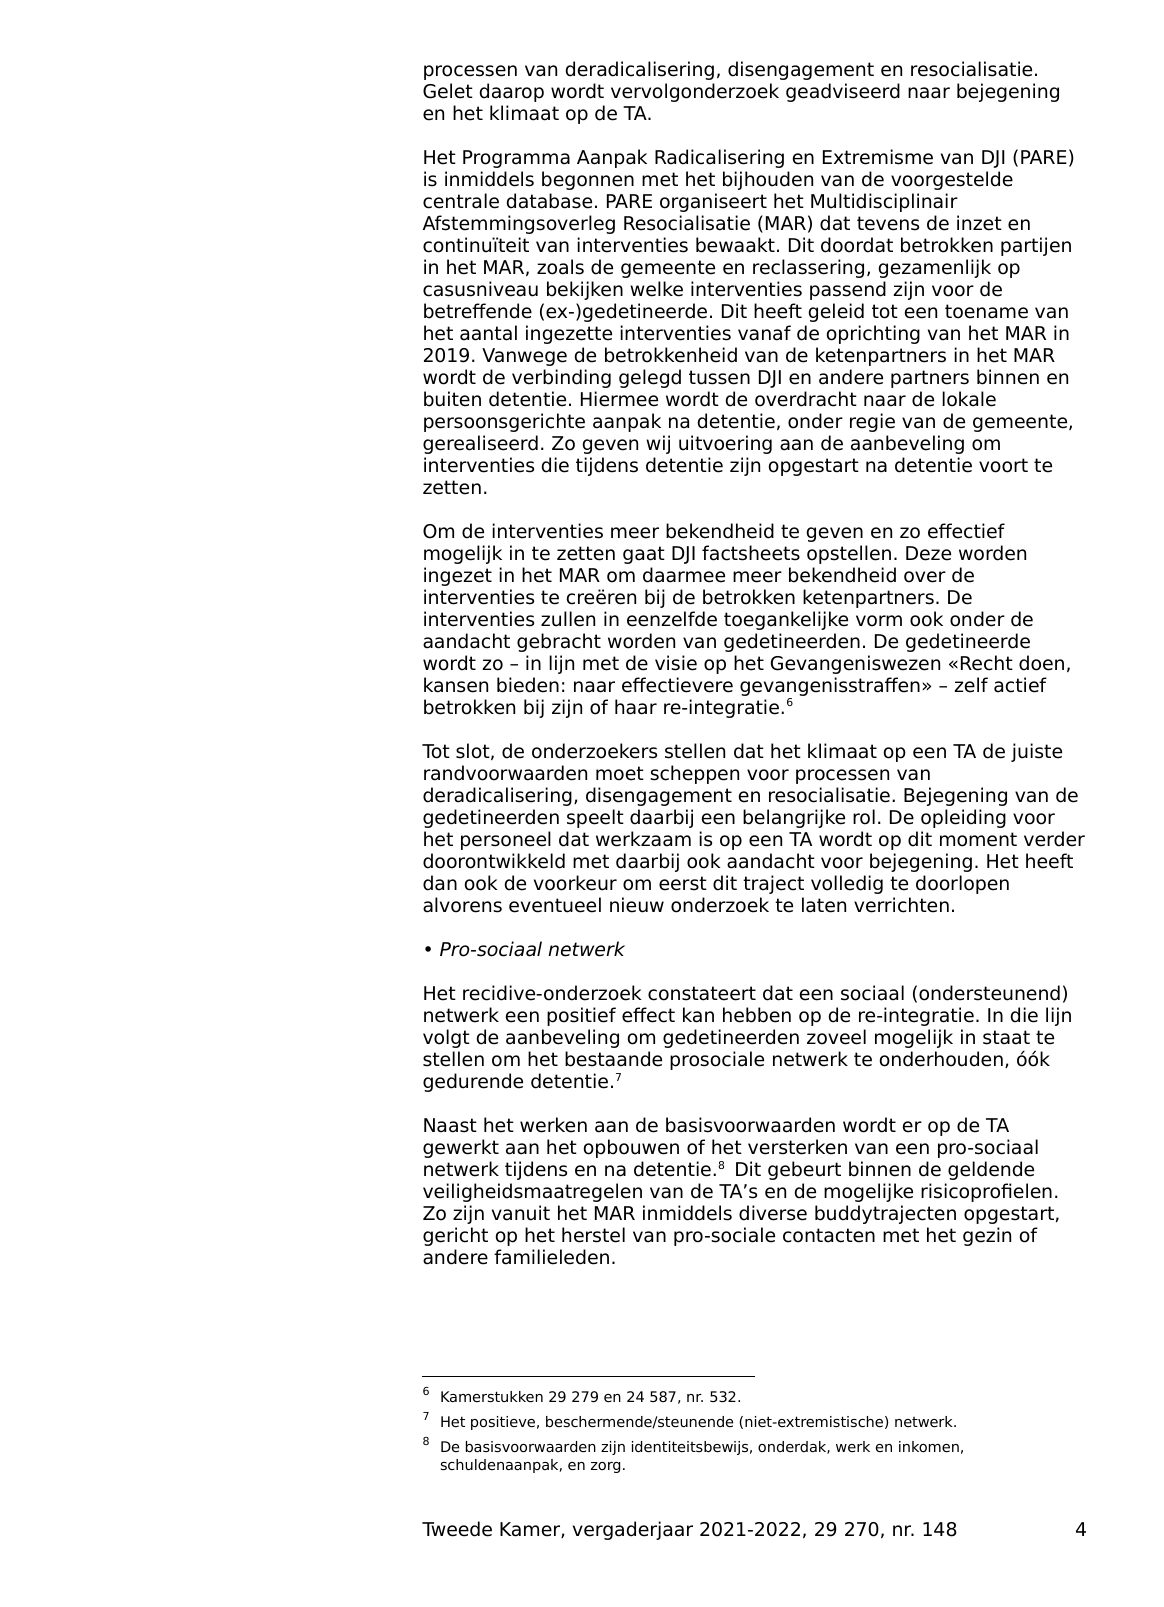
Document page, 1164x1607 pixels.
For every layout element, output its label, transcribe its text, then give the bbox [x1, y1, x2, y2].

text Kamerstukken 29 279 en 24 587, nr. 532. [422, 1385, 1087, 1407]
text Het Programma Aanpak Radicalisering en Extremisme van DJI (PARE) is inmiddels begonnen met het bijhouden van de voorgestelde centrale database. PARE organiseert het Multidisciplinair Afstemmingsoverleg Resocialisatie (MAR) dat tevens de inzet en continuïteit van interventies bewaakt. Dit doordat betrokken partijen in het MAR, zoals de gemeente en reclassering, gezamenlijk op casusniveau bekijken welke interventies passend zijn voor de betreffende (ex-)gedetineerde. Dit heeft geleid tot een toename van het aantal ingezette interventies vanaf de oprichting van het MAR in 2019. Vanwege de betrokkenheid van de ketenpartners in het MAR wordt de verbinding gelegd tussen DJI en andere partners binnen en buiten detentie. Hiermee wordt de overdracht naar de lokale persoonsgerichte aanpak na detentie, onder regie van de gemeente, gerealiseerd. Zo geven wij uitvoering aan de aanbeveling om interventies die tijdens detentie zijn opgestart na detentie voort te zetten. [422, 147, 1087, 499]
text Naast het werken aan de basisvoorwaarden wordt er op de TA gewerkt aan het opbouwen of het versterken van een pro-sociaal netwerk tijdens en na detentie. Dit gebeurt binnen de geldende veiligheidsmaatregelen van de TA’s en de mogelijke risicoprofielen. Zo zijn vanuit het MAR inmiddels diverse buddytrajecten opgestart, gericht op het herstel van pro-sociale contacten met het gezin of andere familieleden. [422, 1115, 1087, 1269]
text Het positieve, beschermende/steunende (niet-extremistische) netwerk. [422, 1410, 1087, 1432]
text Het recidive-onderzoek constateert dat een sociaal (ondersteunend) netwerk een positief effect kan hebben op de re-integratie. In die lijn volgt de aanbeveling om gedetineerden zoveel mogelijk in staat te stellen om het bestaande prosociale netwerk te onderhouden, óók gedurende detentie. [422, 983, 1087, 1093]
subtitle • Pro-sociaal netwerk [422, 939, 1087, 961]
text processen van deradicalisering, disengagement en resocialisatie. Gelet daarop wordt vervolgonderzoek geadviseerd naar bejegening en het klimaat op de TA. [422, 59, 1087, 125]
text Tot slot, de onderzoekers stellen dat het klimaat op een TA de juiste randvoorwaarden moet scheppen voor processen van deradicalisering, disengagement en resocialisatie. Bejegening van de gedetineerden speelt daarbij een belangrijke rol. De opleiding voor het personeel dat werkzaam is op een TA wordt op dit moment verder doorontwikkeld met daarbij ook aandacht voor bejegening. Het heeft dan ook de voorkeur om eerst dit traject volledig te doorlopen alvorens eventueel nieuw onderzoek te laten verrichten. [422, 741, 1087, 917]
text Om de interventies meer bekendheid te geven en zo effectief mogelijk in te zetten gaat DJI factsheets opstellen. Deze worden ingezet in het MAR om daarmee meer bekendheid over de interventies te creëren bij de betrokken ketenpartners. De interventies zullen in eenzelfde toegankelijke vorm ook onder de aandacht gebracht worden van gedetineerden. De gedetineerde wordt zo – in lijn met de visie op het Gevangeniswezen «Recht doen, kansen bieden: naar effectievere gevangenisstraffen» – zelf actief betrokken bij zijn of haar re-integratie. [422, 521, 1087, 719]
text De basisvoorwaarden zijn identiteitsbewijs, onderdak, werk en inkomen, schuldenaanpak, en zorg. [422, 1435, 1087, 1474]
